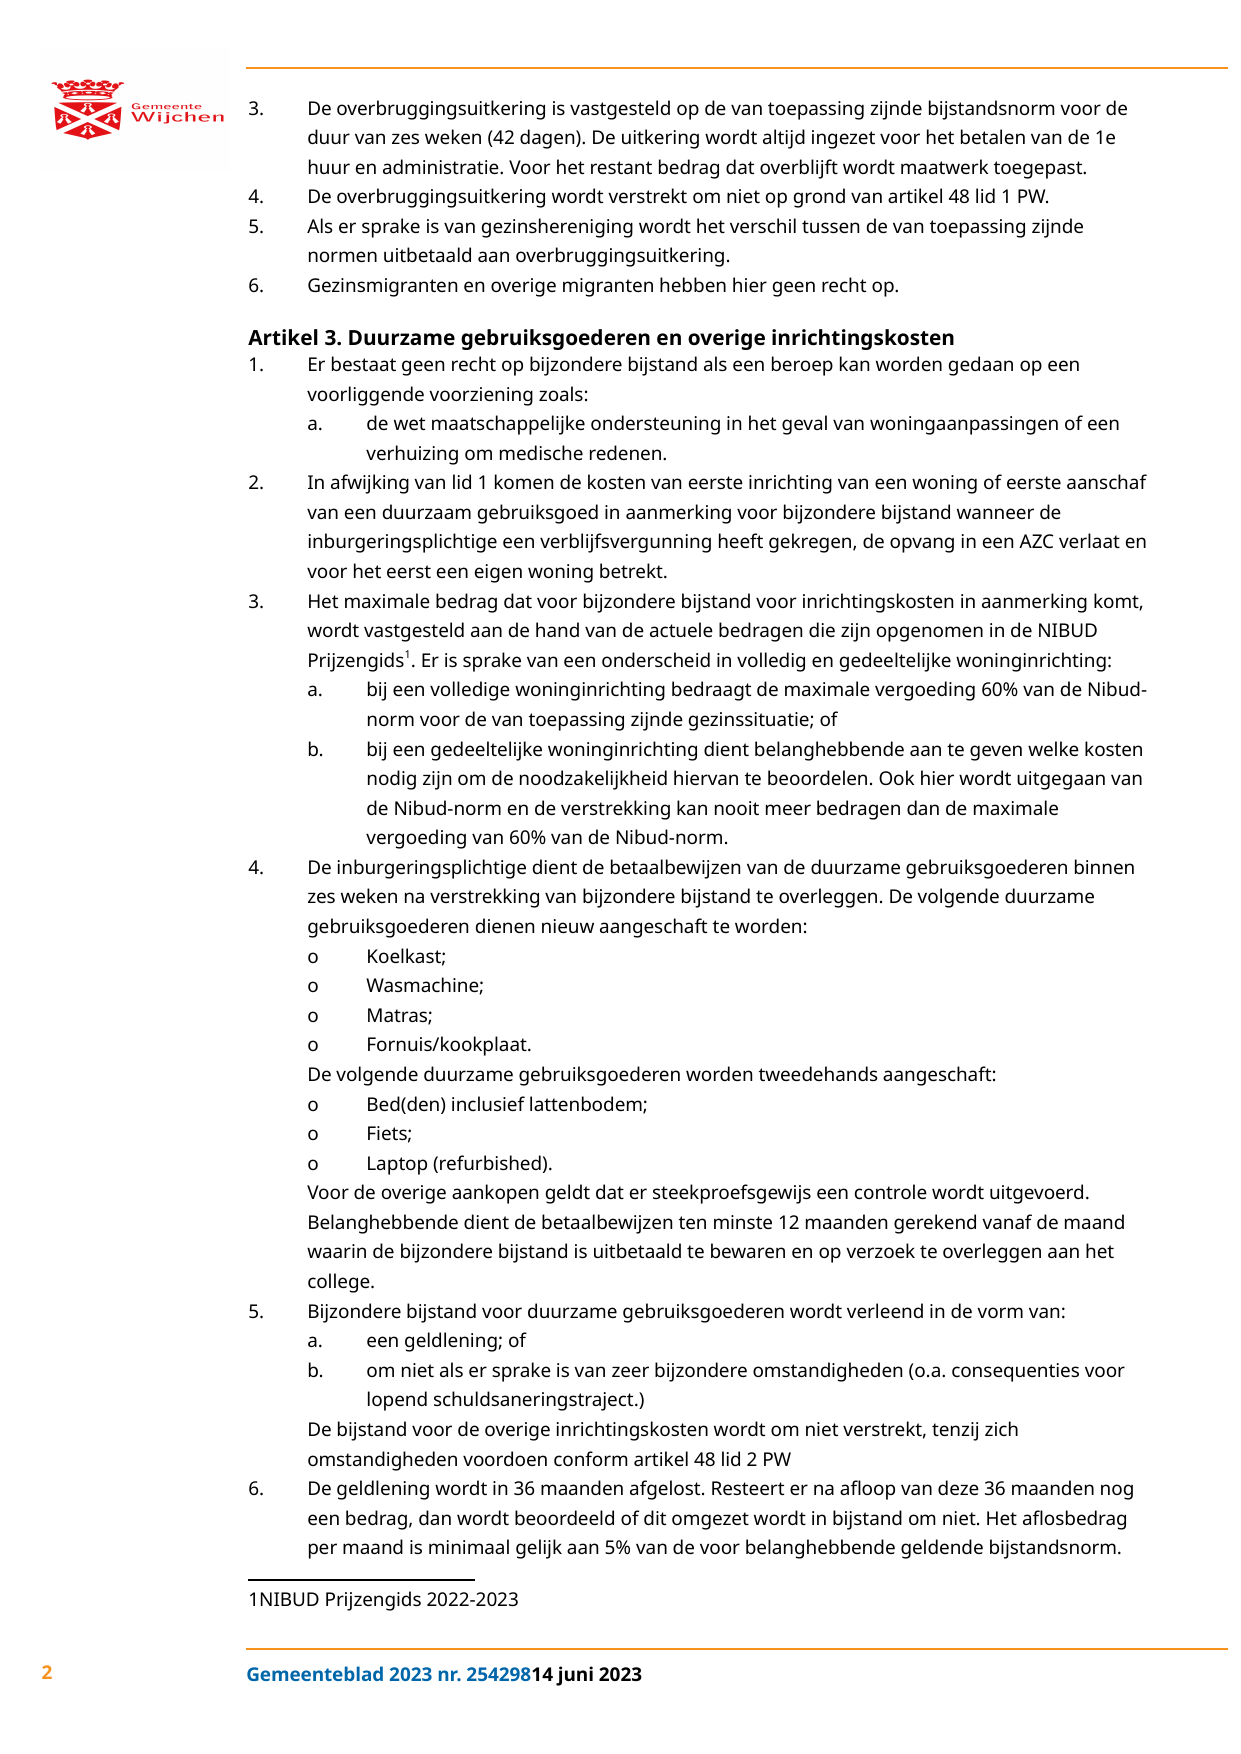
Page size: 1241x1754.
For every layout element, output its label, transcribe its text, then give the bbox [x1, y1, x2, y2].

list Wasmachine; [307, 972, 1152, 998]
list Laptop (refurbished). [307, 1150, 1152, 1176]
picture [41, 47, 231, 172]
list Als er sprake is van gezinshereniging wordt het verschil tussen de van toepassing zijnde normen uitbetaald aan overbruggingsuitkering. [248, 213, 1152, 268]
list bij een volledige woninginrichting bedraagt de maximale vergoeding 60% van de Nibud-norm voor de van toepassing zijnde gezinssituatie; of [307, 677, 1152, 732]
list De volgende duurzame gebruiksgoederen worden tweedehands aangeschaft: [248, 1061, 1152, 1087]
list Matras; [307, 1002, 1152, 1028]
list Er bestaat geen recht op bijzondere bijstand als een beroep kan worden gedaan op een voorliggende voorziening zoals: [248, 351, 1152, 406]
list De inburgeringsplichtige dient de betaalbewijzen van de duurzame gebruiksgoederen binnen zes weken na verstrekking van bijzondere bijstand te overleggen. De volgende duurzame gebruiksgoederen dienen nieuw aangeschaft te worden: [248, 854, 1152, 939]
list de wet maatschappelijke ondersteuning in het geval van woningaanpassingen of een verhuizing om medische redenen. [307, 410, 1152, 466]
list Voor de overige aankopen geldt dat er steekproefsgewijs een controle wordt uitgevoerd. Belanghebbende dient de betaalbewijzen ten minste 12 maanden gerekend vanaf de maand waarin de bijzondere bijstand is uitbetaald te bewaren en op verzoek te overleggen aan het college. [248, 1179, 1152, 1294]
list De bijstand voor de overige inrichtingskosten wordt om niet verstrekt, tenzij zich omstandigheden voordoen conform artikel 48 lid 2 PW [248, 1416, 1152, 1471]
list Gezinsmigranten en overige migranten hebben hier geen recht op. [248, 272, 1152, 298]
list Fiets; [307, 1120, 1152, 1146]
list om niet als er sprake is van zeer bijzondere omstandigheden (o.a. consequenties voor lopend schuldsaneringstraject.) [307, 1357, 1152, 1412]
list In afwijking van lid 1 komen de kosten van eerste inrichting van een woning of eerste aanschaf van een duurzaam gebruiksgoed in aanmerking voor bijzondere bijstand wanneer de inburgeringsplichtige een verblijfsvergunning heeft gekregen, de opvang in een AZC verlaat en voor het eerst een eigen woning betrekt. [248, 469, 1152, 584]
list NIBUD Prijzengids 2022-2023 [248, 1586, 1152, 1612]
list De overbruggingsuitkering is vastgesteld op de van toepassing zijnde bijstandsnorm voor de duur van zes weken (42 dagen). De uitkering wordt altijd ingezet voor het betalen van de 1e huur en administratie. Voor het restant bedrag dat overblijft wordt maatwerk toegepast. [248, 95, 1152, 180]
list een geldlening; of [307, 1327, 1152, 1353]
list Bed(den) inclusief lattenbodem; [307, 1091, 1152, 1116]
list bij een gedeeltelijke woninginrichting dient belanghebbende aan te geven welke kosten nodig zijn om de noodzakelijkheid hiervan te beoordelen. Ook hier wordt uitgegaan van de Nibud-norm en de verstrekking kan nooit meer bedragen dan de maximale vergoeding van 60% van de Nibud-norm. [307, 736, 1152, 850]
text Artikel 3. Duurzame gebruiksgoederen en overige inrichtingskosten [248, 323, 1152, 351]
list De geldlening wordt in 36 maanden afgelost. Resteert er na afloop van deze 36 maanden nog een bedrag, dan wordt beoordeeld of dit omgezet wordt in bijstand om niet. Het aflosbedrag per maand is minimaal gelijk aan 5% van de voor belanghebbende geldende bijstandsnorm. [248, 1475, 1152, 1560]
list Fornuis/kookplaat. [307, 1032, 1152, 1057]
list Koelkast; [307, 943, 1152, 968]
list Het maximale bedrag dat voor bijzondere bijstand voor inrichtingskosten in aanmerking komt, wordt vastgesteld aan de hand van de actuele bedragen die zijn opgenomen in de NIBUD Prijzengids. Er is sprake van een onderscheid in volledig en gedeeltelijke woninginrichting: [248, 588, 1152, 673]
list De overbruggingsuitkering wordt verstrekt om niet op grond van artikel 48 lid 1 PW. [248, 183, 1152, 209]
list Bijzondere bijstand voor duurzame gebruiksgoederen wordt verleend in de vorm van: [248, 1298, 1152, 1323]
